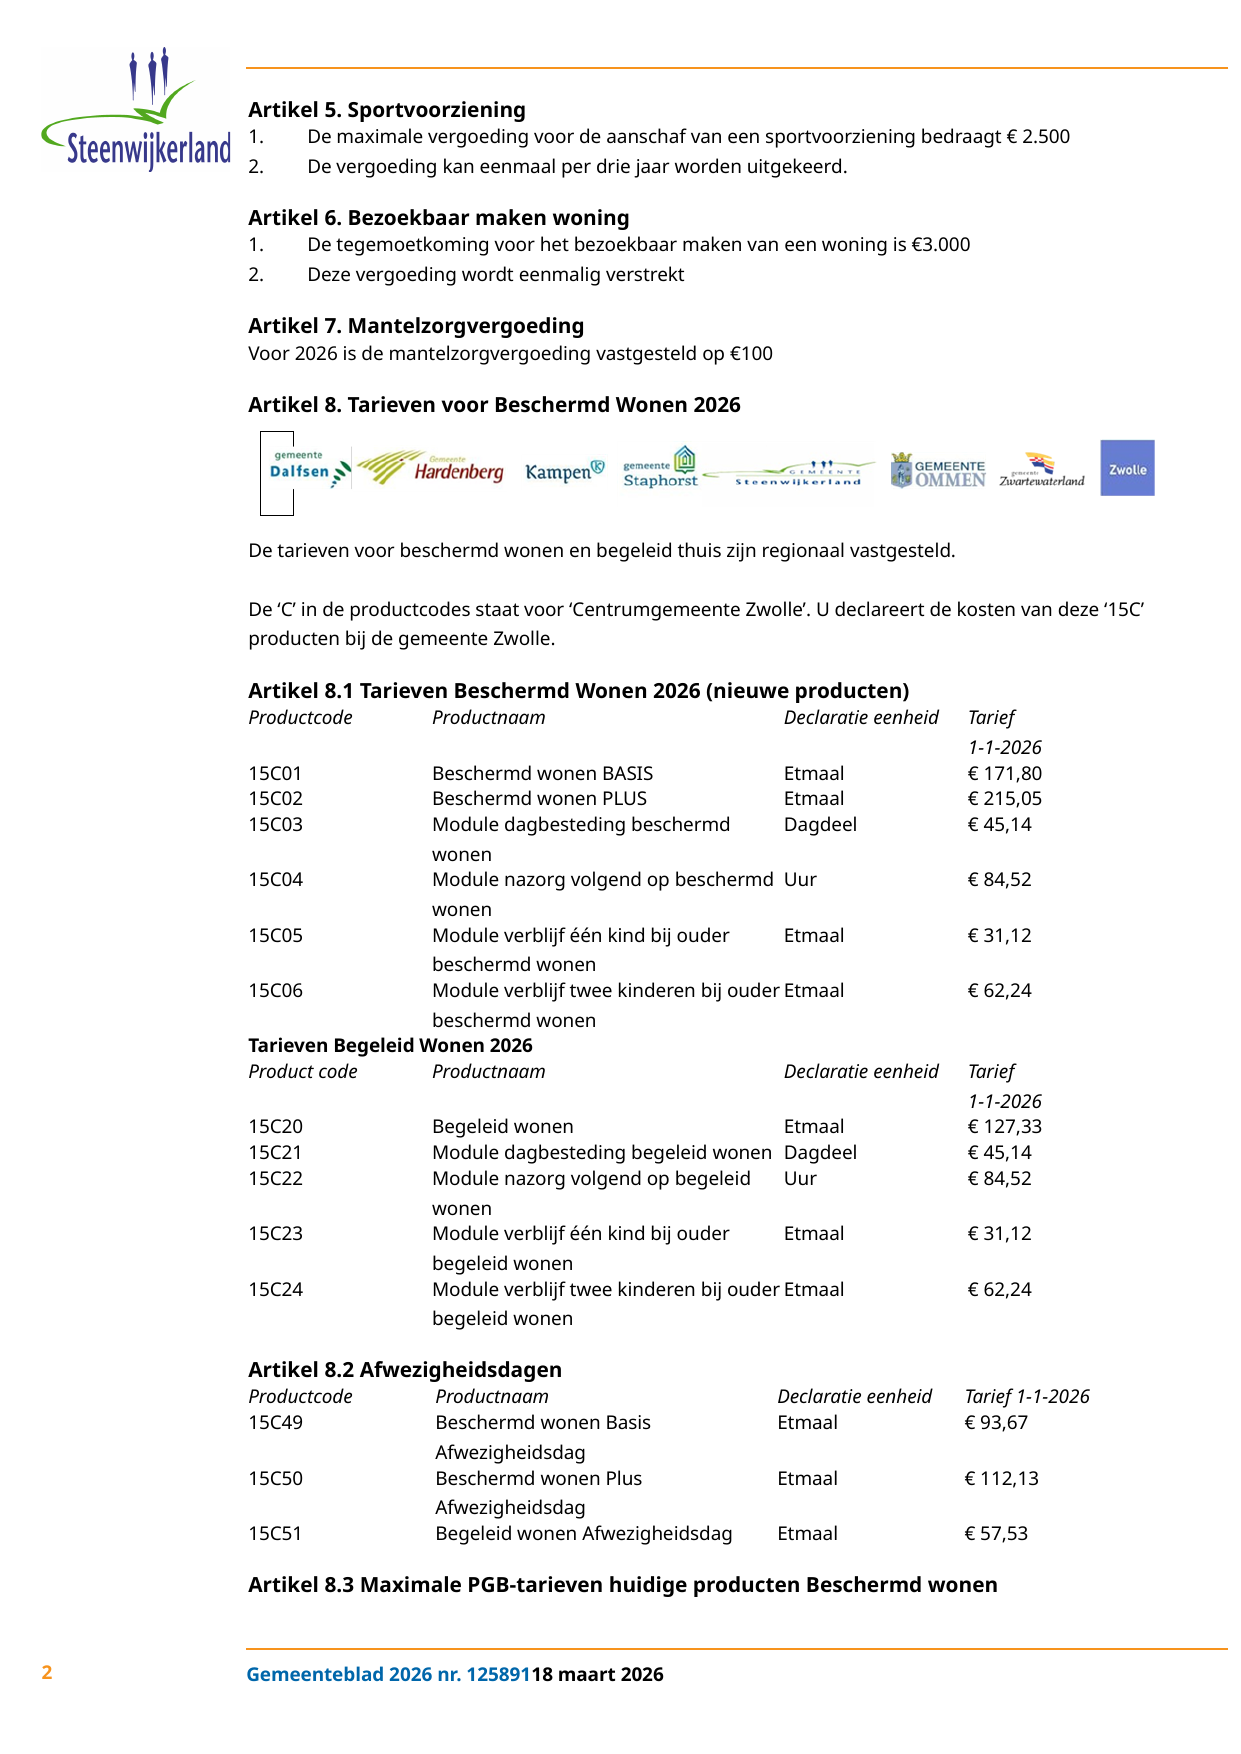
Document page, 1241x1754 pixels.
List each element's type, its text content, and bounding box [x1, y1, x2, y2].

table_cell Begeleid wonen Afwezigheidsdag [435, 1520, 777, 1546]
table_cell Module verblijf twee kinderen bij ouder begeleid wonen [432, 1276, 784, 1331]
table_cell Etmaal [784, 977, 968, 1033]
text De ‘C’ in de productcodes staat voor ‘Centrumgemeente Zwolle’. U declareert de kosten van deze ‘15C’ producten bij de gemeente Zwolle. [248, 596, 1152, 651]
table_header Declaratie eenheid [784, 705, 968, 760]
table_cell Etmaal [777, 1409, 964, 1465]
picture [268, 439, 1155, 507]
table_cell [784, 1033, 968, 1058]
table_header Tarief 1-1-2026 [968, 705, 1152, 760]
table_cell 15C04 [248, 867, 432, 922]
table_header Tarief 1-1-2026 [964, 1384, 1152, 1409]
table_cell Tarief 1-1-2026 [968, 1058, 1152, 1114]
table_cell Beschermd wonen Basis Afwezigheidsdag [435, 1409, 777, 1465]
text Artikel 8.3 Maximale PGB-tarieven huidige producten Beschermd wonen [248, 1570, 1152, 1598]
table_cell Etmaal [784, 1220, 968, 1276]
table_cell € 84,52 [968, 867, 1152, 922]
table_cell 15C21 [248, 1139, 432, 1165]
list De maximale vergoeding voor de aanschaf van een sportvoorziening bedraagt € 2.500 [248, 123, 1152, 149]
picture [41, 47, 231, 172]
table_cell 15C23 [248, 1220, 432, 1276]
text De tarieven voor beschermd wonen en begeleid thuis zijn regionaal vastgesteld. [248, 537, 1152, 563]
table_cell 15C01 [248, 760, 432, 786]
text Artikel 5. Sportvoorziening [248, 95, 1152, 123]
text Artikel 8. Tarieven voor Beschermd Wonen 2026 [248, 391, 1152, 419]
table_cell Module verblijf één kind bij ouder begeleid wonen [432, 1220, 784, 1276]
table_cell Tarieven Begeleid Wonen 2026 [248, 1033, 784, 1058]
table_cell € 62,24 [968, 977, 1152, 1033]
table_cell Product code [248, 1058, 432, 1114]
table_cell Beschermd wonen Plus Afwezigheidsdag [435, 1465, 777, 1520]
text Artikel 7. Mantelzorgvergoeding [248, 312, 1152, 340]
list De tegemoetkoming voor het bezoekbaar maken van een woning is €3.000 [248, 232, 1152, 257]
table_cell Begeleid wonen [432, 1114, 784, 1139]
table_cell € 215,05 [968, 786, 1152, 811]
table_cell Beschermd wonen BASIS [432, 760, 784, 786]
list De vergoeding kan eenmaal per drie jaar worden uitgekeerd. [248, 153, 1152, 178]
table_cell 15C02 [248, 786, 432, 811]
table_cell Module dagbesteding beschermd wonen [432, 811, 784, 867]
text Artikel 8.1 Tarieven Beschermd Wonen 2026 (nieuwe producten) [248, 676, 1152, 704]
table_cell Uur [784, 867, 968, 922]
table_header Declaratie eenheid [777, 1384, 964, 1409]
table_cell Declaratie eenheid [784, 1058, 968, 1114]
table_cell € 127,33 [968, 1114, 1152, 1139]
table_cell Etmaal [784, 1114, 968, 1139]
table_cell Etmaal [784, 922, 968, 977]
table_cell € 112,13 [964, 1465, 1152, 1520]
table_cell Etmaal [777, 1520, 964, 1546]
table_cell Module dagbesteding begeleid wonen [432, 1139, 784, 1165]
table_cell € 57,53 [964, 1520, 1152, 1546]
table_cell Etmaal [784, 1276, 968, 1331]
table_header Productcode [248, 1384, 435, 1409]
table_cell € 45,14 [968, 1139, 1152, 1165]
table_cell Dagdeel [784, 1139, 968, 1165]
table_cell € 62,24 [968, 1276, 1152, 1331]
table_cell 15C51 [248, 1520, 435, 1546]
table_cell Uur [784, 1165, 968, 1220]
table_cell [968, 1033, 1152, 1058]
table_cell € 31,12 [968, 1220, 1152, 1276]
table_cell 15C24 [248, 1276, 432, 1331]
table_cell Module verblijf twee kinderen bij ouder beschermd wonen [432, 977, 784, 1033]
table_cell 15C22 [248, 1165, 432, 1220]
table_cell € 171,80 [968, 760, 1152, 786]
table_cell € 45,14 [968, 811, 1152, 867]
table_cell € 93,67 [964, 1409, 1152, 1465]
table_cell 15C49 [248, 1409, 435, 1465]
table_cell Module nazorg volgend op beschermd wonen [432, 867, 784, 922]
table_cell 15C05 [248, 922, 432, 977]
table_cell 15C06 [248, 977, 432, 1033]
table_header Productnaam [435, 1384, 777, 1409]
table_cell Etmaal [784, 760, 968, 786]
text Artikel 6. Bezoekbaar maken woning [248, 203, 1152, 232]
list Deze vergoeding wordt eenmalig verstrekt [248, 261, 1152, 287]
table_cell Productnaam [432, 1058, 784, 1114]
table_cell 15C03 [248, 811, 432, 867]
table_header Productnaam [432, 705, 784, 760]
table_header Productcode [248, 705, 432, 760]
text Voor 2026 is de mantelzorgvergoeding vastgesteld op €100 [248, 340, 1152, 366]
table_cell Beschermd wonen PLUS [432, 786, 784, 811]
table_cell € 31,12 [968, 922, 1152, 977]
table_cell Module verblijf één kind bij ouder beschermd wonen [432, 922, 784, 977]
text Artikel 8.2 Afwezigheidsdagen [248, 1355, 1152, 1383]
table_cell 15C50 [248, 1465, 435, 1520]
table_cell Etmaal [784, 786, 968, 811]
table_cell 15C20 [248, 1114, 432, 1139]
table_cell Dagdeel [784, 811, 968, 867]
table_cell Etmaal [777, 1465, 964, 1520]
table_cell € 84,52 [968, 1165, 1152, 1220]
table_cell Module nazorg volgend op begeleid wonen [432, 1165, 784, 1220]
